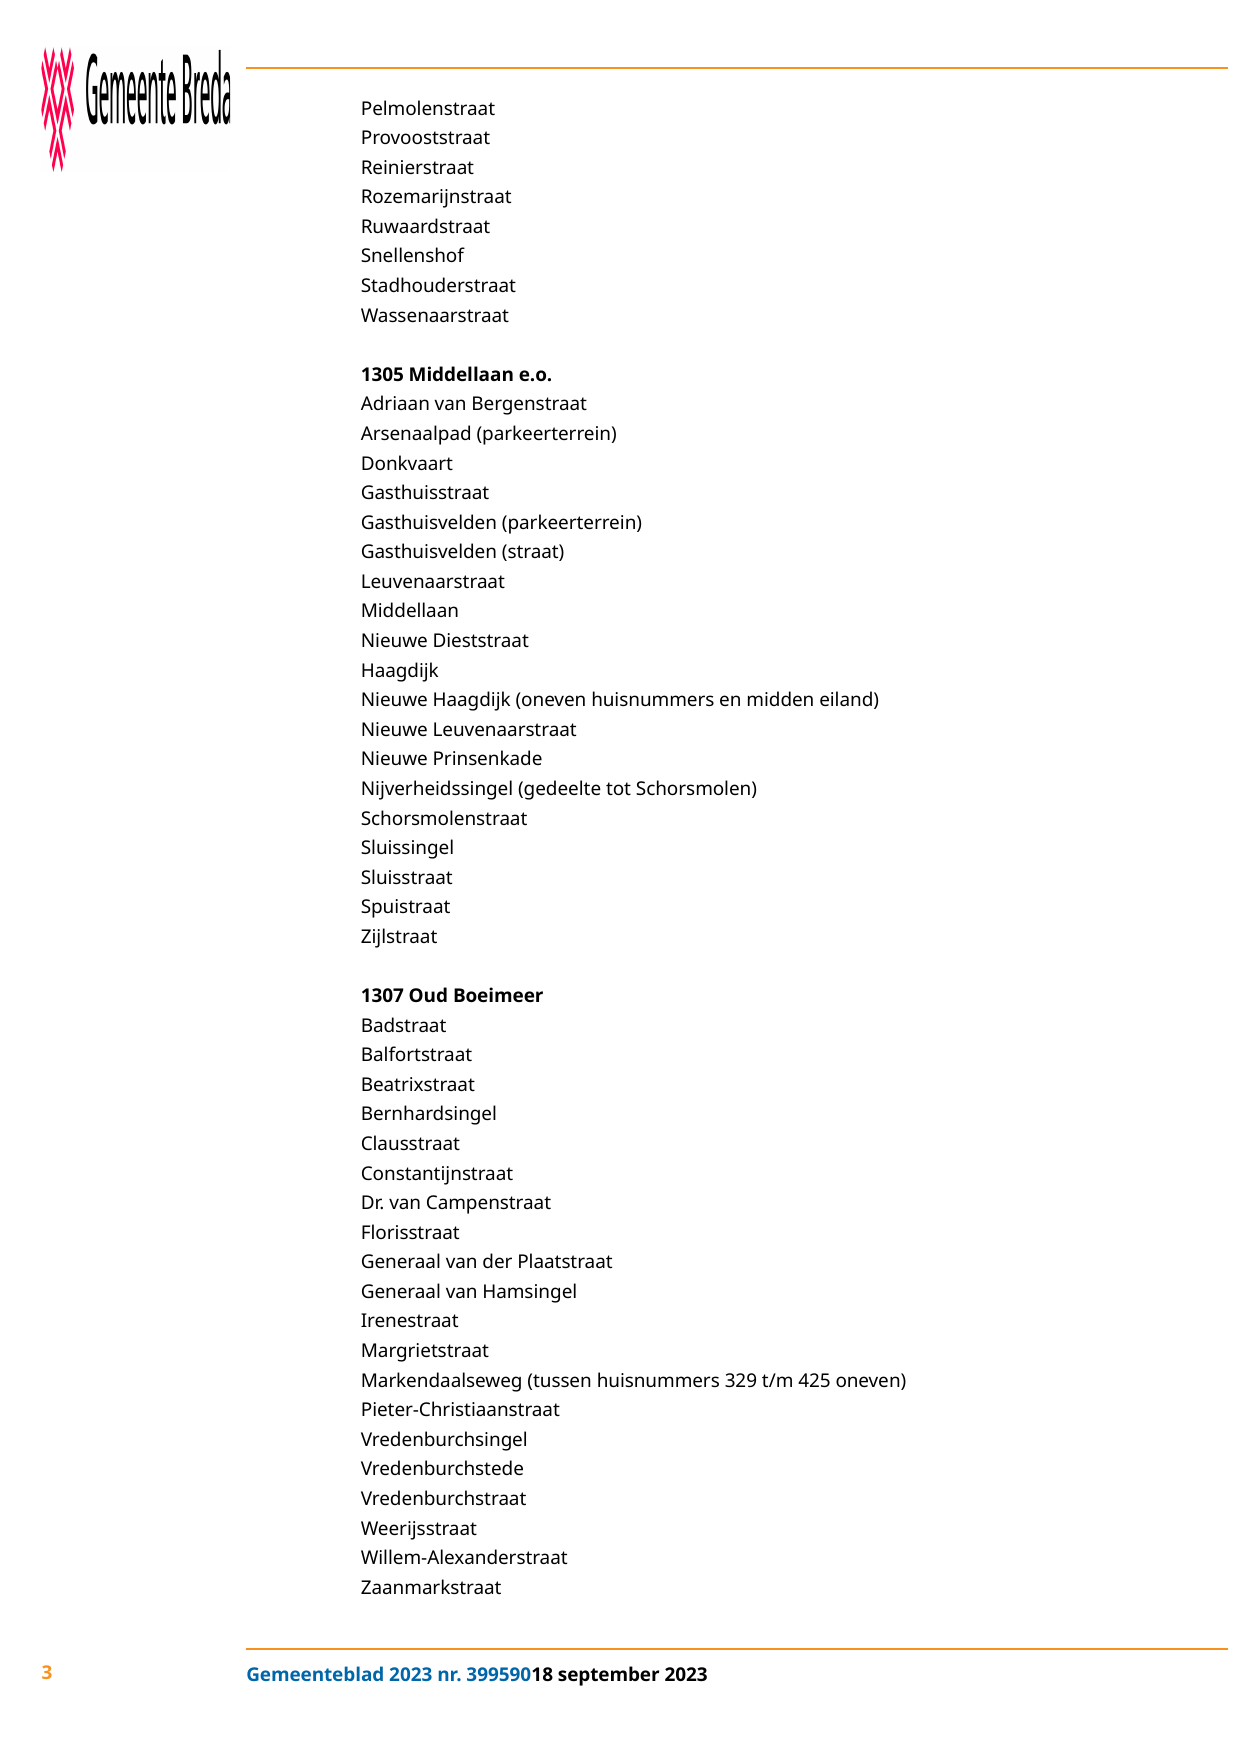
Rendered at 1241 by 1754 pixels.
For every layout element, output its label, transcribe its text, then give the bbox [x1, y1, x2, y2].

list Stadhouderstraat [323, 272, 1152, 298]
list Zaanmarkstraat [323, 1574, 1152, 1600]
list Nieuwe Haagdijk (oneven huisnummers en midden eiland) [323, 686, 1152, 712]
picture [41, 47, 231, 172]
list Ruwaardstraat [323, 213, 1152, 239]
list Dr. van Campenstraat [323, 1189, 1152, 1215]
list Gasthuisstraat [323, 479, 1152, 505]
list Badstraat [323, 1012, 1152, 1038]
list 1305 Middellaan e.o. [323, 361, 1152, 387]
list Bernhardsingel [323, 1101, 1152, 1126]
list Leuvenaarstraat [323, 568, 1152, 594]
list Nieuwe Leuvenaarstraat [323, 716, 1152, 742]
list Adriaan van Bergenstraat [323, 391, 1152, 416]
list Haagdijk [323, 657, 1152, 683]
list Reinierstraat [323, 154, 1152, 180]
list Arsenaalpad (parkeerterrein) [323, 420, 1152, 446]
list Rozemarijnstraat [323, 183, 1152, 209]
list Generaal van Hamsingel [323, 1278, 1152, 1304]
list Wassenaarstraat [323, 302, 1152, 328]
list Florisstraat [323, 1219, 1152, 1245]
list Gasthuisvelden (parkeerterrein) [323, 509, 1152, 535]
list Sluisstraat [323, 864, 1152, 890]
list Vredenburchstraat [323, 1485, 1152, 1511]
list Pieter-Christiaanstraat [323, 1396, 1152, 1422]
list Clausstraat [323, 1130, 1152, 1156]
list Margrietstraat [323, 1337, 1152, 1363]
list Pelmolenstraat [323, 95, 1152, 121]
list Spuistraat [323, 893, 1152, 919]
list Gasthuisvelden (straat) [323, 538, 1152, 564]
list 1307 Oud Boeimeer [323, 982, 1152, 1008]
list Markendaalseweg (tussen huisnummers 329 t/m 425 oneven) [323, 1367, 1152, 1393]
list Generaal van der Plaatstraat [323, 1248, 1152, 1274]
list Zijlstraat [323, 923, 1152, 949]
list Sluissingel [323, 834, 1152, 860]
list Snellenshof [323, 243, 1152, 268]
list Willem-Alexanderstraat [323, 1544, 1152, 1570]
list Vredenburchsingel [323, 1426, 1152, 1452]
list Vredenburchstede [323, 1456, 1152, 1481]
list Nieuwe Prinsenkade [323, 746, 1152, 771]
list Irenestraat [323, 1308, 1152, 1333]
list Weerijsstraat [323, 1515, 1152, 1541]
list Provooststraat [323, 124, 1152, 150]
list Nijverheidssingel (gedeelte tot Schorsmolen) [323, 775, 1152, 801]
list Middellaan [323, 598, 1152, 623]
list Constantijnstraat [323, 1160, 1152, 1186]
list Beatrixstraat [323, 1071, 1152, 1097]
list Donkvaart [323, 450, 1152, 476]
list Schorsmolenstraat [323, 805, 1152, 831]
list Nieuwe Dieststraat [323, 627, 1152, 653]
list Balfortstraat [323, 1041, 1152, 1067]
